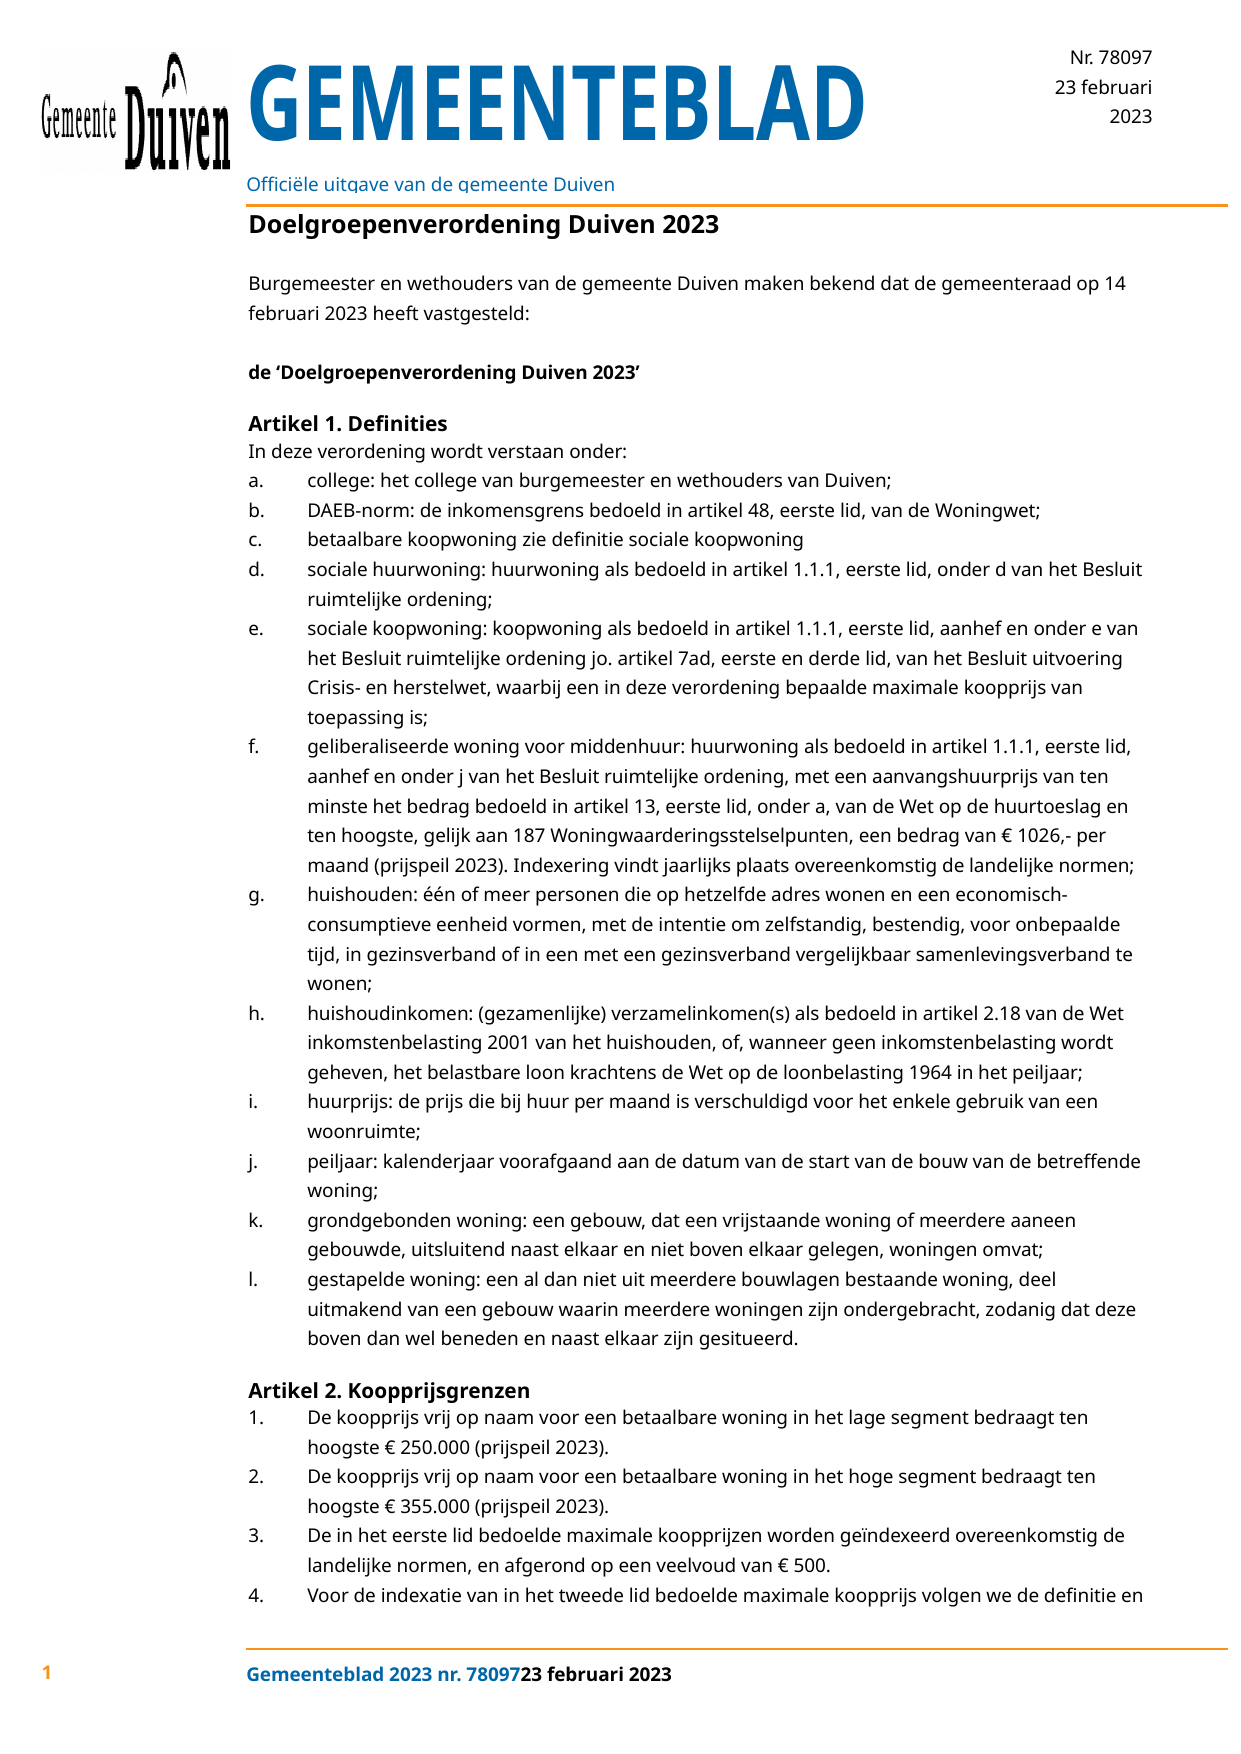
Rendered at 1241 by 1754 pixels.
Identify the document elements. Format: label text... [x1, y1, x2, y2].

picture [41, 47, 231, 172]
text de ‘Doelgroepenverordening Duiven 2023’ [248, 359, 1152, 385]
text Artikel 2. Koopprijsgrenzen [248, 1376, 1152, 1404]
list Voor de indexatie van in het tweede lid bedoelde maximale koopprijs volgen we de definitie en [248, 1582, 1152, 1607]
list college: het college van burgemeester en wethouders van Duiven; [248, 467, 1152, 493]
list De koopprijs vrij op naam voor een betaalbare woning in het lage segment bedraagt ten hoogste € 250.000 (prijspeil 2023). [248, 1404, 1152, 1459]
list sociale koopwoning: koopwoning als bedoeld in artikel 1.1.1, eerste lid, aanhef en onder e van het Besluit ruimtelijke ordening jo. artikel 7ad, eerste en derde lid, van het Besluit uitvoering Crisis- en herstelwet, waarbij een in deze verordening bepaalde maximale koopprijs van toepassing is; [248, 615, 1152, 730]
list peiljaar: kalenderjaar voorafgaand aan de datum van de start van de bouw van de betreffende woning; [248, 1148, 1152, 1203]
list sociale huurwoning: huurwoning als bedoeld in artikel 1.1.1, eerste lid, onder d van het Besluit ruimtelijke ordening; [248, 556, 1152, 612]
text In deze verordening wordt verstaan onder: [248, 438, 1152, 464]
text Doelgroepenverordening Duiven 2023 [248, 207, 1152, 241]
list grondgebonden woning: een gebouw, dat een vrijstaande woning of meerdere aaneen gebouwde, uitsluitend naast elkaar en niet boven elkaar gelegen, woningen omvat; [248, 1207, 1152, 1262]
list huishoudinkomen: (gezamenlijke) verzamelinkomen(s) als bedoeld in artikel 2.18 van de Wet inkomstenbelasting 2001 van het huishouden, of, wanneer geen inkomstenbelasting wordt geheven, het belastbare loon krachtens de Wet op de loonbelasting 1964 in het peiljaar; [248, 1000, 1152, 1085]
list geliberaliseerde woning voor middenhuur: huurwoning als bedoeld in artikel 1.1.1, eerste lid, aanhef en onder j van het Besluit ruimtelijke ordening, met een aanvangshuurprijs van ten minste het bedrag bedoeld in artikel 13, eerste lid, onder a, van de Wet op de huurtoeslag en ten hoogste, gelijk aan 187 Woningwaarderingsstelselpunten, een bedrag van € 1026,- per maand (prijspeil 2023). Indexering vindt jaarlijks plaats overeenkomstig de landelijke normen; [248, 734, 1152, 878]
list DAEB-norm: de inkomensgrens bedoeld in artikel 48, eerste lid, van de Woningwet; [248, 497, 1152, 523]
list De koopprijs vrij op naam voor een betaalbare woning in het hoge segment bedraagt ten hoogste € 355.000 (prijspeil 2023). [248, 1463, 1152, 1519]
text Burgemeester en wethouders van de gemeente Duiven maken bekend dat de gemeenteraad op 14 februari 2023 heeft vastgesteld: [248, 270, 1152, 326]
list huurprijs: de prijs die bij huur per maand is verschuldigd voor het enkele gebruik van een woonruimte; [248, 1089, 1152, 1144]
text Artikel 1. Definities [248, 409, 1152, 438]
list De in het eerste lid bedoelde maximale koopprijzen worden geïndexeerd overeenkomstig de landelijke normen, en afgerond op een veelvoud van € 500. [248, 1523, 1152, 1578]
list huishouden: één of meer personen die op hetzelfde adres wonen en een economisch-consumptieve eenheid vormen, met de intentie om zelfstandig, bestendig, voor onbepaalde tijd, in gezinsverband of in een met een gezinsverband vergelijkbaar samenlevingsverband te wonen; [248, 882, 1152, 996]
list betaalbare koopwoning zie definitie sociale koopwoning [248, 527, 1152, 552]
list gestapelde woning: een al dan niet uit meerdere bouwlagen bestaande woning, deel uitmakend van een gebouw waarin meerdere woningen zijn ondergebracht, zodanig dat deze boven dan wel beneden en naast elkaar zijn gesitueerd. [248, 1266, 1152, 1351]
